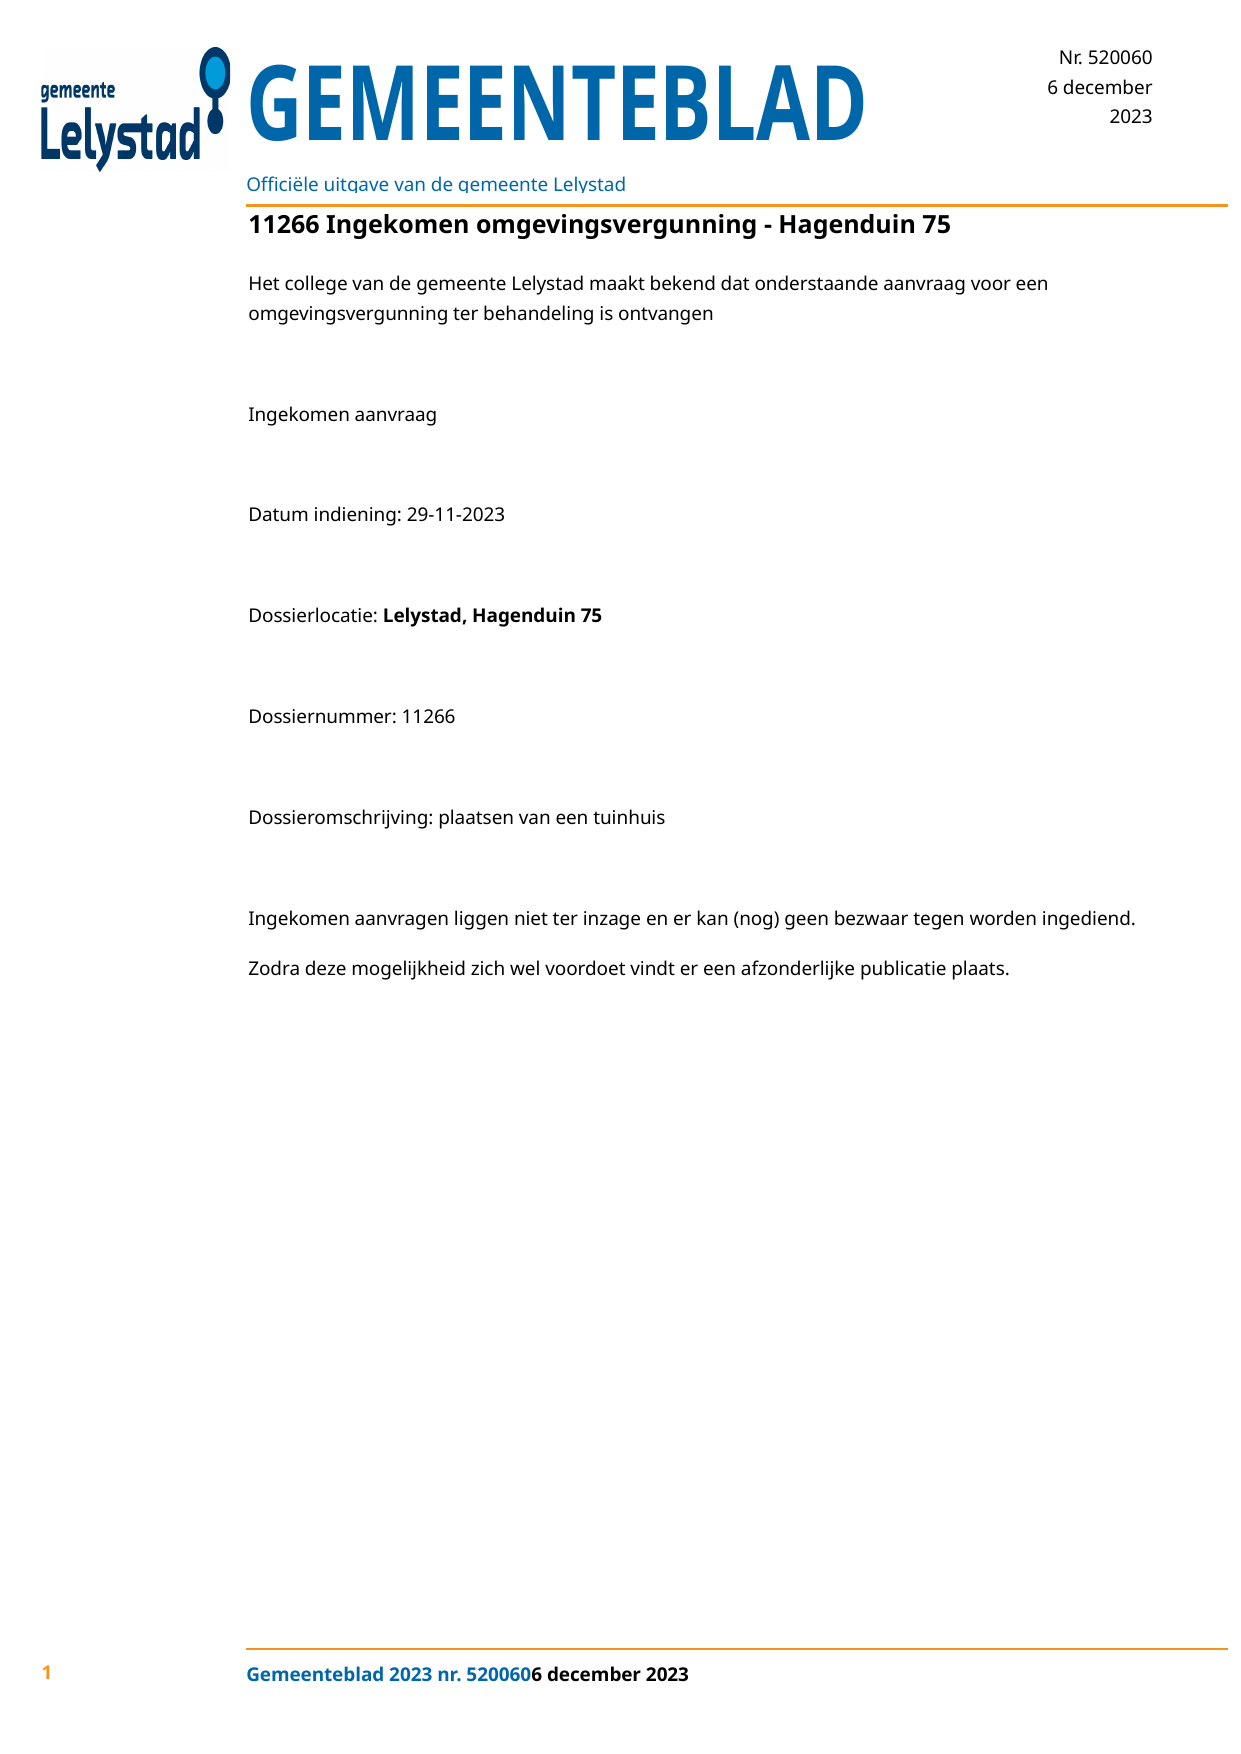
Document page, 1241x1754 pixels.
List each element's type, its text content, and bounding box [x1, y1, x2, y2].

text 11266 Ingekomen omgevingsvergunning - Hagenduin 75 [248, 207, 1152, 241]
text Zodra deze mogelijkheid zich wel voordoet vindt er een afzonderlijke publicatie plaats. [248, 955, 1152, 981]
text Dossieromschrijving: plaatsen van een tuinhuis [248, 804, 1152, 830]
text Dossierlocatie: Lelystad, Hagenduin 75 [248, 602, 1152, 628]
text Ingekomen aanvraag [248, 401, 1152, 426]
text Datum indiening: 29-11-2023 [248, 502, 1152, 527]
text Ingekomen aanvragen liggen niet ter inzage en er kan (nog) geen bezwaar tegen worden ingediend. [248, 905, 1152, 931]
text Het college van de gemeente Lelystad maakt bekend dat onderstaande aanvraag voor een omgevingsvergunning ter behandeling is ontvangen [248, 270, 1152, 326]
picture [41, 47, 231, 172]
text Dossiernummer: 11266 [248, 703, 1152, 729]
